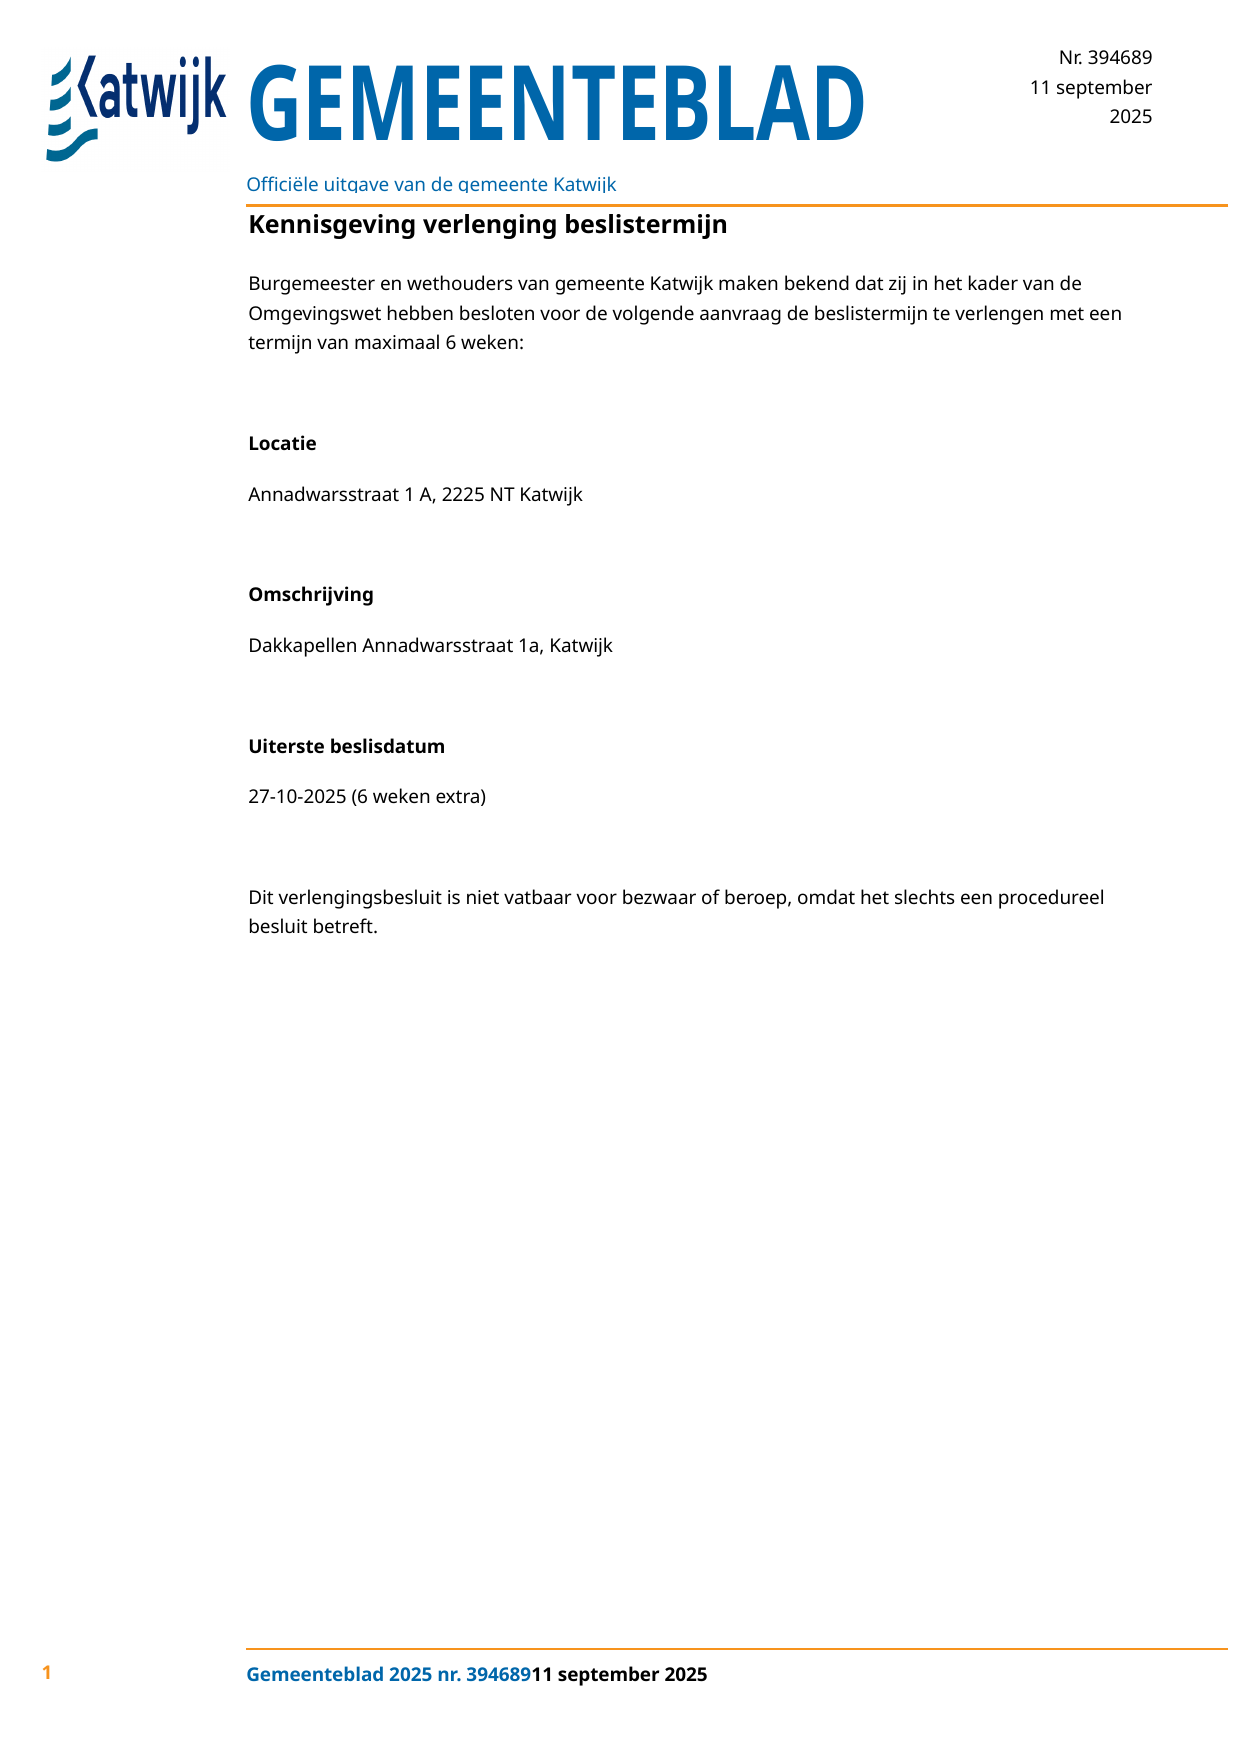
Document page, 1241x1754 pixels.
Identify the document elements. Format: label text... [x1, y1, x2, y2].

text Uiterste beslisdatum [248, 733, 1152, 758]
picture [41, 47, 231, 172]
text Kennisgeving verlenging beslistermijn [248, 207, 1152, 241]
text Burgemeester en wethouders van gemeente Katwijk maken bekend dat zij in het kader van de Omgevingswet hebben besloten voor de volgende aanvraag de beslistermijn te verlengen met een termijn van maximaal 6 weken: [248, 270, 1152, 355]
text Annadwarsstraat 1 A, 2225 NT Katwijk [248, 481, 1152, 506]
text Locatie [248, 430, 1152, 456]
text Dakkapellen Annadwarsstraat 1a, Katwijk [248, 632, 1152, 658]
text Omschrijving [248, 582, 1152, 607]
text 27-10-2025 (6 weken extra) [248, 783, 1152, 809]
text Dit verlengingsbesluit is niet vatbaar voor bezwaar of beroep, omdat het slechts een procedureel besluit betreft. [248, 884, 1152, 939]
